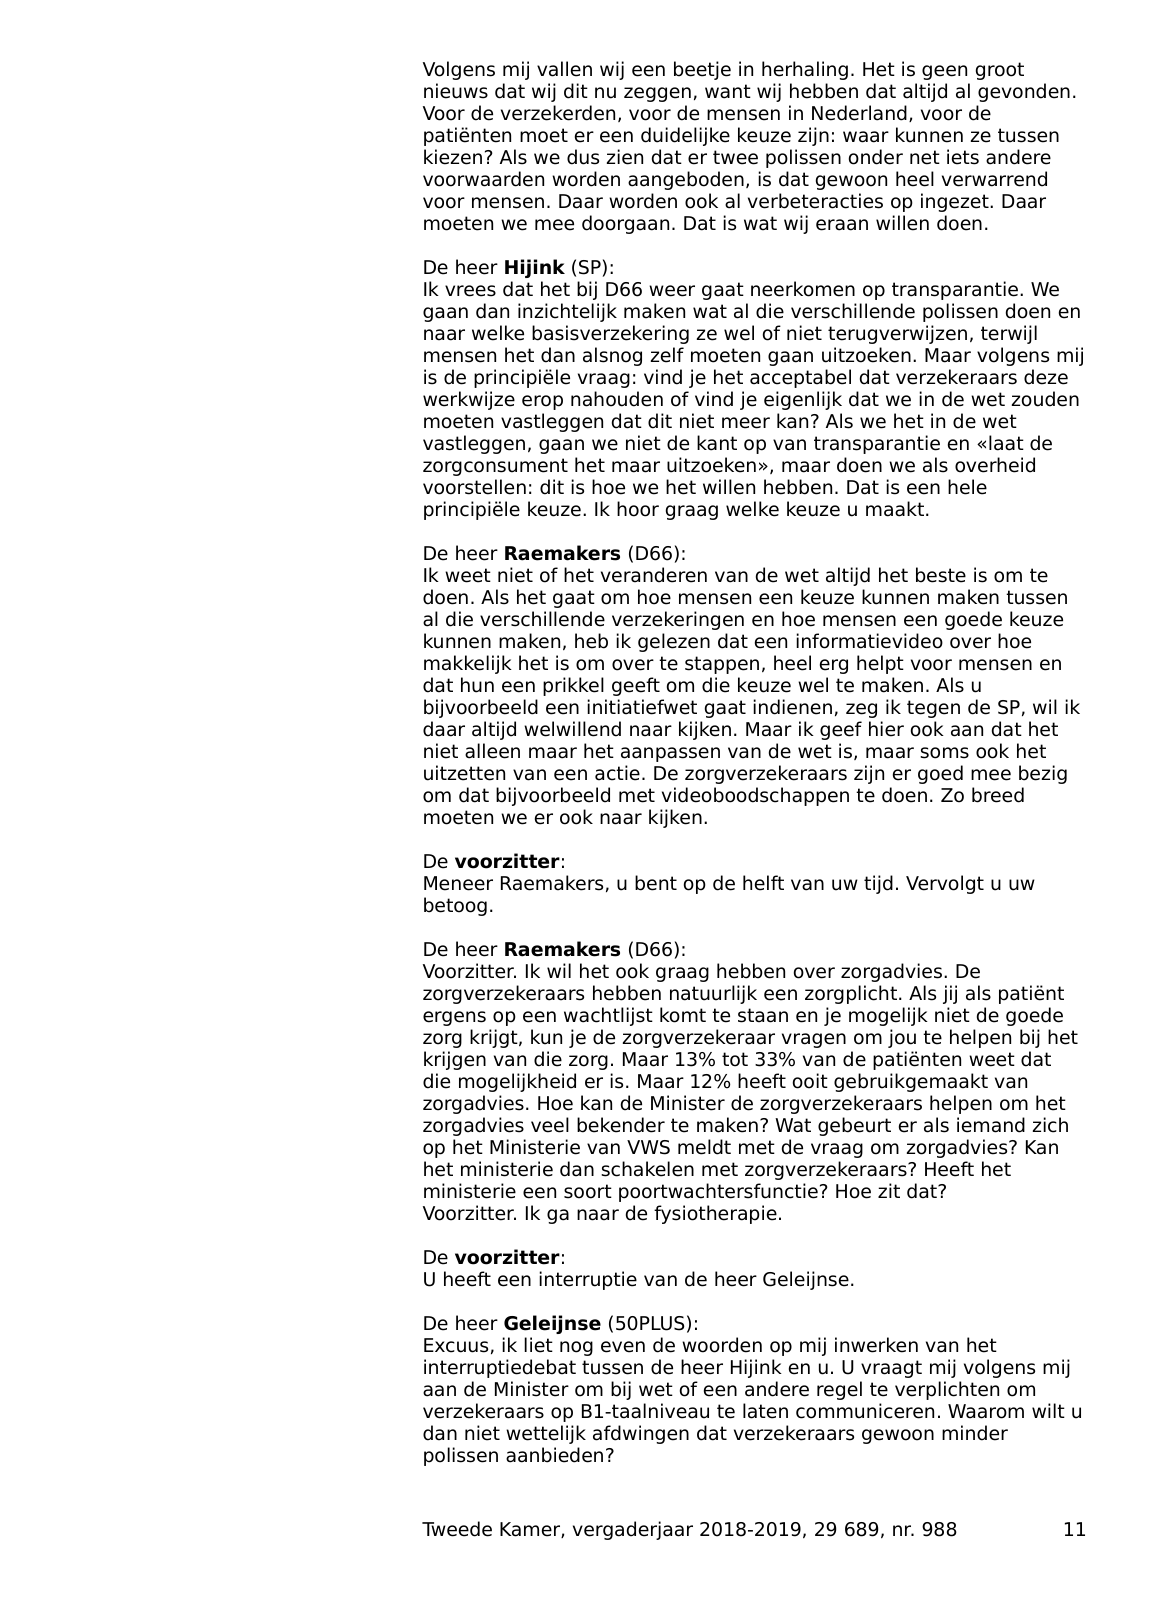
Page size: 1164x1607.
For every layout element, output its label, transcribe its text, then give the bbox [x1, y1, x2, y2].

text Voorzitter. Ik wil het ook graag hebben over zorgadvies. De zorgverzekeraars hebben natuurlijk een zorgplicht. Als jij als patiënt ergens op een wachtlijst komt te staan en je mogelijk niet de goede zorg krijgt, kun je de zorgverzekeraar vragen om jou te helpen bij het krijgen van die zorg. Maar 13% tot 33% van de patiënten weet dat die mogelijkheid er is. Maar 12% heeft ooit gebruikgemaakt van zorgadvies. Hoe kan de Minister de zorgverzekeraars helpen om het zorgadvies veel bekender te maken? Wat gebeurt er als iemand zich op het Ministerie van VWS meldt met de vraag om zorgadvies? Kan het ministerie dan schakelen met zorgverzekeraars? Heeft het ministerie een soort poortwachtersfunctie? Hoe zit dat? [422, 961, 1087, 1203]
text Excuus, ik liet nog even de woorden op mij inwerken van het interruptiedebat tussen de heer Hijink en u. U vraagt mij volgens mij aan de Minister om bij wet of een andere regel te verplichten om verzekeraars op B1-taalniveau te laten communiceren. Waarom wilt u dan niet wettelijk afdwingen dat verzekeraars gewoon minder polissen aanbieden? [422, 1335, 1087, 1467]
text U heeft een interruptie van de heer Geleijnse. [422, 1269, 1087, 1291]
text Voorzitter. Ik ga naar de fysiotherapie. [422, 1203, 1087, 1225]
text De heer Geleijnse (50PLUS): [422, 1313, 1087, 1335]
text De voorzitter: [422, 1247, 1087, 1269]
text De heer Raemakers (D66): [422, 939, 1087, 961]
text Ik vrees dat het bij D66 weer gaat neerkomen op transparantie. We gaan dan inzichtelijk maken wat al die verschillende polissen doen en naar welke basisverzekering ze wel of niet terugverwijzen, terwijl mensen het dan alsnog zelf moeten gaan uitzoeken. Maar volgens mij is de principiële vraag: vind je het acceptabel dat verzekeraars deze werkwijze erop nahouden of vind je eigenlijk dat we in de wet zouden moeten vastleggen dat dit niet meer kan? Als we het in de wet vastleggen, gaan we niet de kant op van transparantie en «laat de zorgconsument het maar uitzoeken», maar doen we als overheid voorstellen: dit is hoe we het willen hebben. Dat is een hele principiële keuze. Ik hoor graag welke keuze u maakt. [422, 279, 1087, 521]
text De heer Raemakers (D66): [422, 543, 1087, 565]
text Meneer Raemakers, u bent op de helft van uw tijd. Vervolgt u uw betoog. [422, 873, 1087, 917]
text De heer Hijink (SP): [422, 257, 1087, 279]
text Ik weet niet of het veranderen van de wet altijd het beste is om te doen. Als het gaat om hoe mensen een keuze kunnen maken tussen al die verschillende verzekeringen en hoe mensen een goede keuze kunnen maken, heb ik gelezen dat een informatievideo over hoe makkelijk het is om over te stappen, heel erg helpt voor mensen en dat hun een prikkel geeft om die keuze wel te maken. Als u bijvoorbeeld een initiatiefwet gaat indienen, zeg ik tegen de SP, wil ik daar altijd welwillend naar kijken. Maar ik geef hier ook aan dat het niet alleen maar het aanpassen van de wet is, maar soms ook het uitzetten van een actie. De zorgverzekeraars zijn er goed mee bezig om dat bijvoorbeeld met videoboodschappen te doen. Zo breed moeten we er ook naar kijken. [422, 565, 1087, 829]
text Volgens mij vallen wij een beetje in herhaling. Het is geen groot nieuws dat wij dit nu zeggen, want wij hebben dat altijd al gevonden. Voor de verzekerden, voor de mensen in Nederland, voor de patiënten moet er een duidelijke keuze zijn: waar kunnen ze tussen kiezen? Als we dus zien dat er twee polissen onder net iets andere voorwaarden worden aangeboden, is dat gewoon heel verwarrend voor mensen. Daar worden ook al verbeteracties op ingezet. Daar moeten we mee doorgaan. Dat is wat wij eraan willen doen. [422, 59, 1087, 235]
text De voorzitter: [422, 851, 1087, 873]
